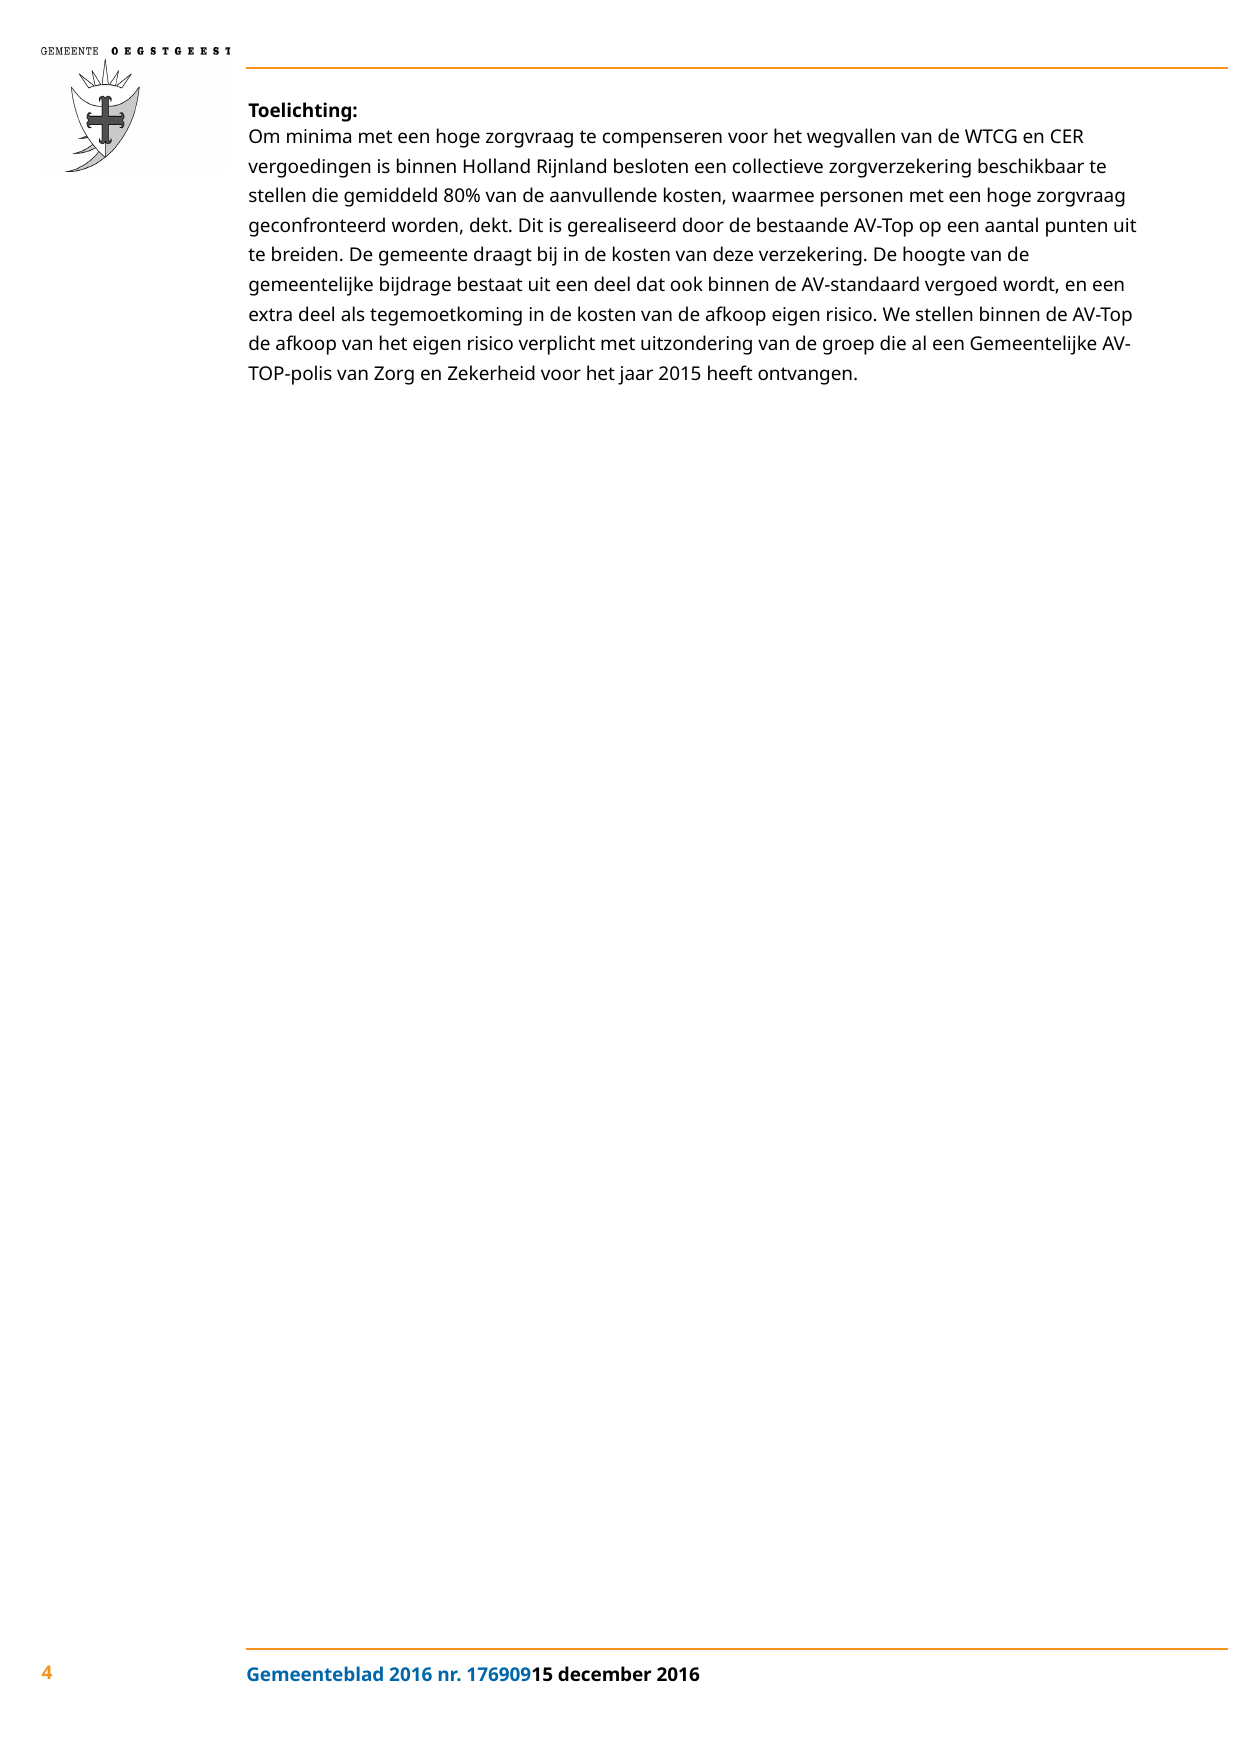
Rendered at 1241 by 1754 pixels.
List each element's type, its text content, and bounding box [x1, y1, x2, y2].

text Om minima met een hoge zorgvraag te compenseren voor het wegvallen van de WTCG en CER vergoedingen is binnen Holland Rijnland besloten een collectieve zorgverzekering beschikbaar te stellen die gemiddeld 80% van de aanvullende kosten, waarmee personen met een hoge zorgvraag geconfronteerd worden, dekt. Dit is gerealiseerd door de bestaande AV-Top op een aantal punten uit te breiden. De gemeente draagt bij in de kosten van deze verzekering. De hoogte van de gemeentelijke bijdrage bestaat uit een deel dat ook binnen de AV-standaard vergoed wordt, en een extra deel als tegemoetkoming in de kosten van de afkoop eigen risico. We stellen binnen de AV-Top de afkoop van het eigen risico verplicht met uitzondering van de groep die al een Gemeentelijke AV-TOP-polis van Zorg en Zekerheid voor het jaar 2015 heeft ontvangen. [248, 123, 1152, 386]
text Toelichting: [248, 95, 1152, 123]
picture [41, 47, 231, 172]
